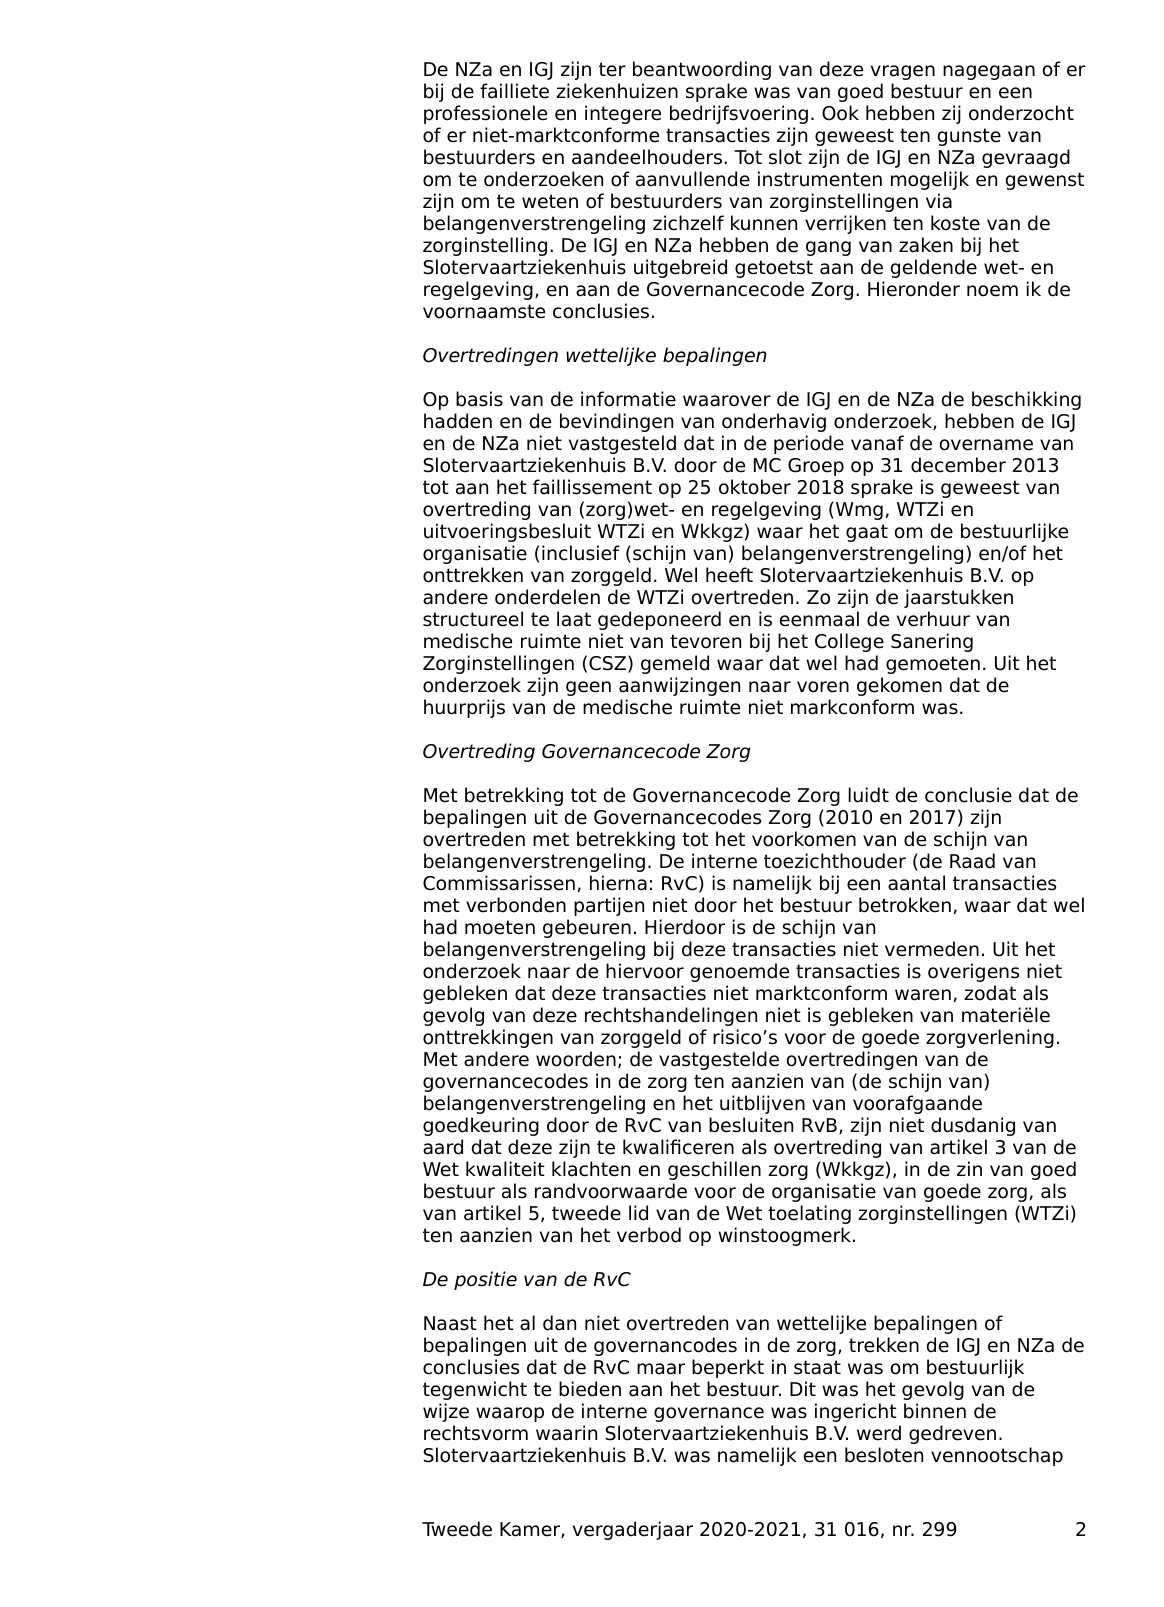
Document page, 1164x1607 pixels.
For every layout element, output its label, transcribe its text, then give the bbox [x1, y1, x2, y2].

text Met betrekking tot de Governancecode Zorg luidt de conclusie dat de bepalingen uit de Governancecodes Zorg (2010 en 2017) zijn overtreden met betrekking tot het voorkomen van de schijn van belangenverstrengeling. De interne toezichthouder (de Raad van Commissarissen, hierna: RvC) is namelijk bij een aantal transacties met verbonden partijen niet door het bestuur betrokken, waar dat wel had moeten gebeuren. Hierdoor is de schijn van belangenverstrengeling bij deze transacties niet vermeden. Uit het onderzoek naar de hiervoor genoemde transacties is overigens niet gebleken dat deze transacties niet marktconform waren, zodat als gevolg van deze rechtshandelingen niet is gebleken van materiële onttrekkingen van zorggeld of risico’s voor de goede zorgverlening. Met andere woorden; de vastgestelde overtredingen van de governancecodes in de zorg ten aanzien van (de schijn van) belangenverstrengeling en het uitblijven van voorafgaande goedkeuring door de RvC van besluiten RvB, zijn niet dusdanig van aard dat deze zijn te kwalificeren als overtreding van artikel 3 van de Wet kwaliteit klachten en geschillen zorg (Wkkgz), in de zin van goed bestuur als randvoorwaarde voor de organisatie van goede zorg, als van artikel 5, tweede lid van de Wet toelating zorginstellingen (WTZi) ten aanzien van het verbod op winstoogmerk. [422, 785, 1087, 1247]
text De NZa en IGJ zijn ter beantwoording van deze vragen nagegaan of er bij de failliete ziekenhuizen sprake was van goed bestuur en een professionele en integere bedrijfsvoering. Ook hebben zij onderzocht of er niet-marktconforme transacties zijn geweest ten gunste van bestuurders en aandeelhouders. Tot slot zijn de IGJ en NZa gevraagd om te onderzoeken of aanvullende instrumenten mogelijk en gewenst zijn om te weten of bestuurders van zorginstellingen via belangenverstrengeling zichzelf kunnen verrijken ten koste van de zorginstelling. De IGJ en NZa hebben de gang van zaken bij het Slotervaartziekenhuis uitgebreid getoetst aan de geldende wet- en regelgeving, en aan de Governancecode Zorg. Hieronder noem ik de voornaamste conclusies. [422, 59, 1087, 323]
text Naast het al dan niet overtreden van wettelijke bepalingen of bepalingen uit de governancodes in de zorg, trekken de IGJ en NZa de conclusies dat de RvC maar beperkt in staat was om bestuurlijk tegenwicht te bieden aan het bestuur. Dit was het gevolg van de wijze waarop de interne governance was ingericht binnen de rechtsvorm waarin Slotervaartziekenhuis B.V. werd gedreven. Slotervaartziekenhuis B.V. was namelijk een besloten vennootschap [422, 1313, 1087, 1467]
text Op basis van de informatie waarover de IGJ en de NZa de beschikking hadden en de bevindingen van onderhavig onderzoek, hebben de IGJ en de NZa niet vastgesteld dat in de periode vanaf de overname van Slotervaartziekenhuis B.V. door de MC Groep op 31 december 2013 tot aan het faillissement op 25 oktober 2018 sprake is geweest van overtreding van (zorg)wet- en regelgeving (Wmg, WTZi en uitvoeringsbesluit WTZi en Wkkgz) waar het gaat om de bestuurlijke organisatie (inclusief (schijn van) belangenverstrengeling) en/of het onttrekken van zorggeld. Wel heeft Slotervaartziekenhuis B.V. op andere onderdelen de WTZi overtreden. Zo zijn de jaarstukken structureel te laat gedeponeerd en is eenmaal de verhuur van medische ruimte niet van tevoren bij het College Sanering Zorginstellingen (CSZ) gemeld waar dat wel had gemoeten. Uit het onderzoek zijn geen aanwijzingen naar voren gekomen dat de huurprijs van de medische ruimte niet markconform was. [422, 389, 1087, 719]
subtitle Overtreding Governancecode Zorg [422, 741, 1087, 763]
subtitle Overtredingen wettelijke bepalingen [422, 345, 1087, 367]
subtitle De positie van de RvC [422, 1269, 1087, 1291]
